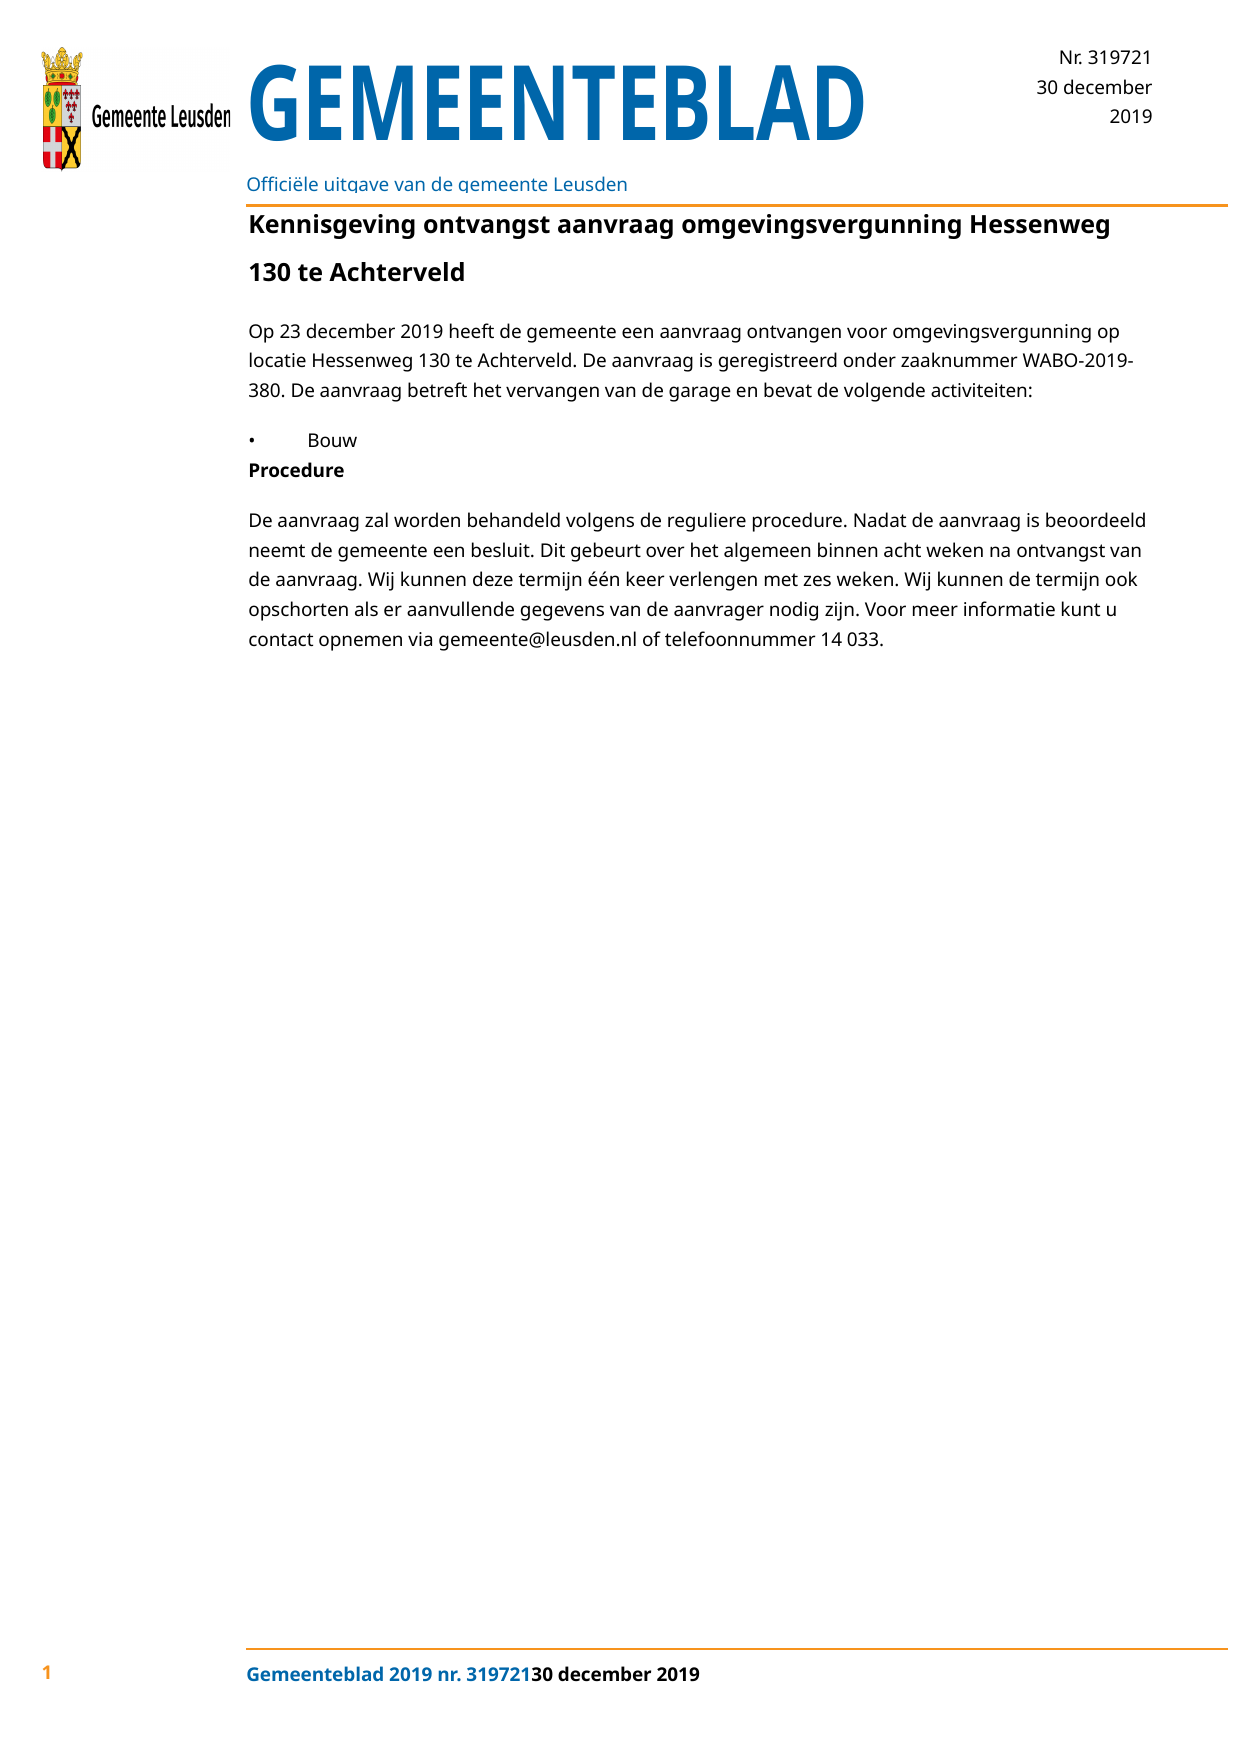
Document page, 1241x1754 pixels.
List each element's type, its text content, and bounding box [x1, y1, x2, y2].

text De aanvraag zal worden behandeld volgens de reguliere procedure. Nadat de aanvraag is beoordeeld neemt de gemeente een besluit. Dit gebeurt over het algemeen binnen acht weken na ontvangst van de aanvraag. Wij kunnen deze termijn één keer verlengen met zes weken. Wij kunnen de termijn ook opschorten als er aanvullende gegevens van de aanvrager nodig zijn. Voor meer informatie kunt u contact opnemen via gemeente@leusden.nl of telefoonnummer 14 033. [248, 507, 1152, 652]
text Procedure [248, 457, 1152, 483]
text Op 23 december 2019 heeft de gemeente een aanvraag ontvangen voor omgevingsvergunning op locatie Hessenweg 130 te Achterveld. De aanvraag is geregistreerd onder zaaknummer WABO-2019-380. De aanvraag betreft het vervangen van de garage en bevat de volgende activiteiten: [248, 318, 1152, 403]
text Kennisgeving ontvangst aanvraag omgevingsvergunning Hessenweg 130 te Achterveld [248, 207, 1152, 288]
picture [41, 47, 231, 172]
list Bouw [248, 427, 1152, 453]
